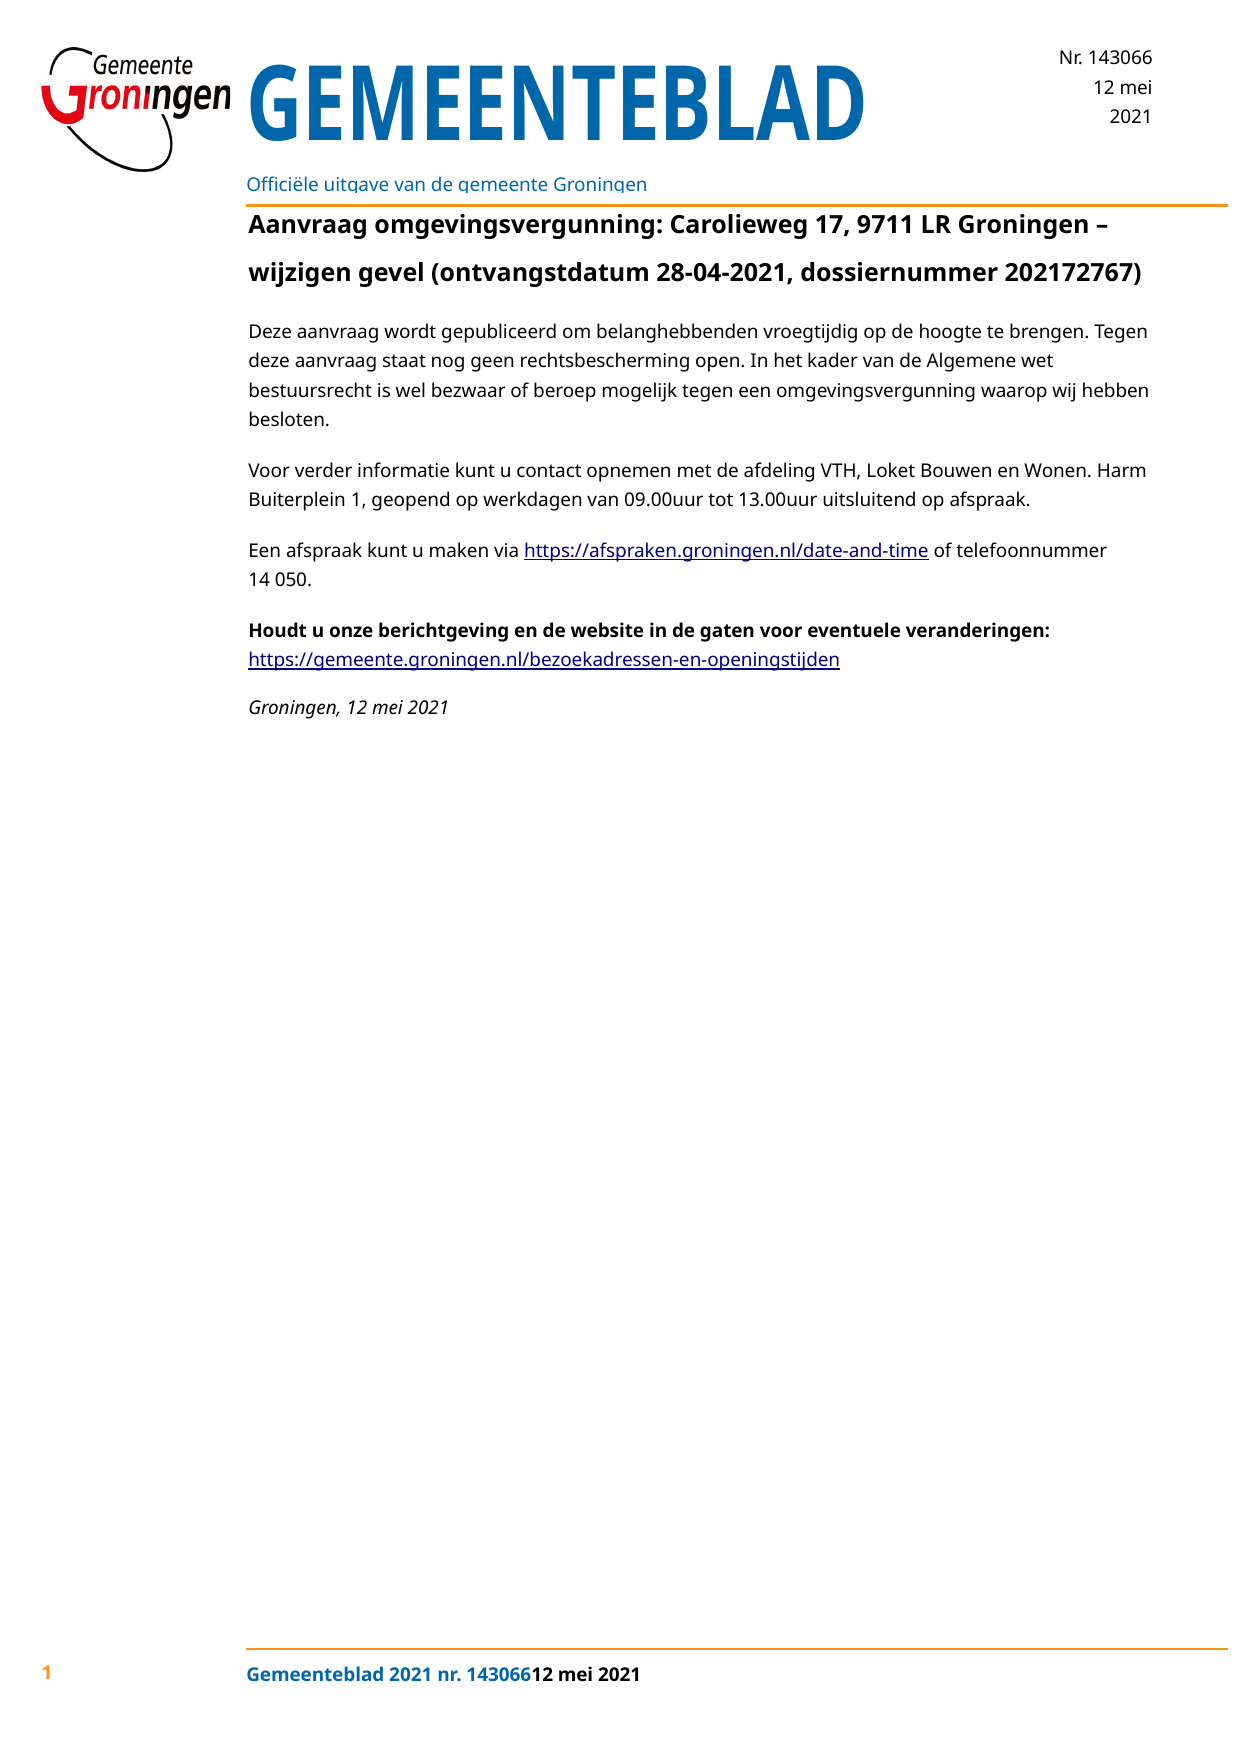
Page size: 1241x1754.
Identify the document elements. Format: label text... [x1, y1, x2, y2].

text Aanvraag omgevingsvergunning: Carolieweg 17, 9711 LR Groningen – wijzigen gevel (ontvangstdatum 28-04-2021, dossiernummer 202172767) [248, 207, 1152, 288]
text Groningen, 12 mei 2021 [248, 694, 1152, 720]
text Houdt u onze berichtgeving en de website in de gaten voor eventuele veranderingen: https://gemeente.groningen.nl/bezoekadressen-en-openingstijden [248, 617, 1152, 672]
text Deze aanvraag wordt gepubliceerd om belanghebbenden vroegtijdig op de hoogte te brengen. Tegen deze aanvraag staat nog geen rechtsbescherming open. In het kader van de Algemene wet bestuursrecht is wel bezwaar of beroep mogelijk tegen een omgevingsvergunning waarop wij hebben besloten. [248, 318, 1152, 432]
picture [41, 47, 231, 172]
text Voor verder informatie kunt u contact opnemen met de afdeling VTH, Loket Bouwen en Wonen. Harm Buiterplein 1, geopend op werkdagen van 09.00uur tot 13.00uur uitsluitend op afspraak. [248, 457, 1152, 512]
text Een afspraak kunt u maken via https://afspraken.groningen.nl/date-and-time of telefoonnummer 14 050. [248, 537, 1152, 592]
